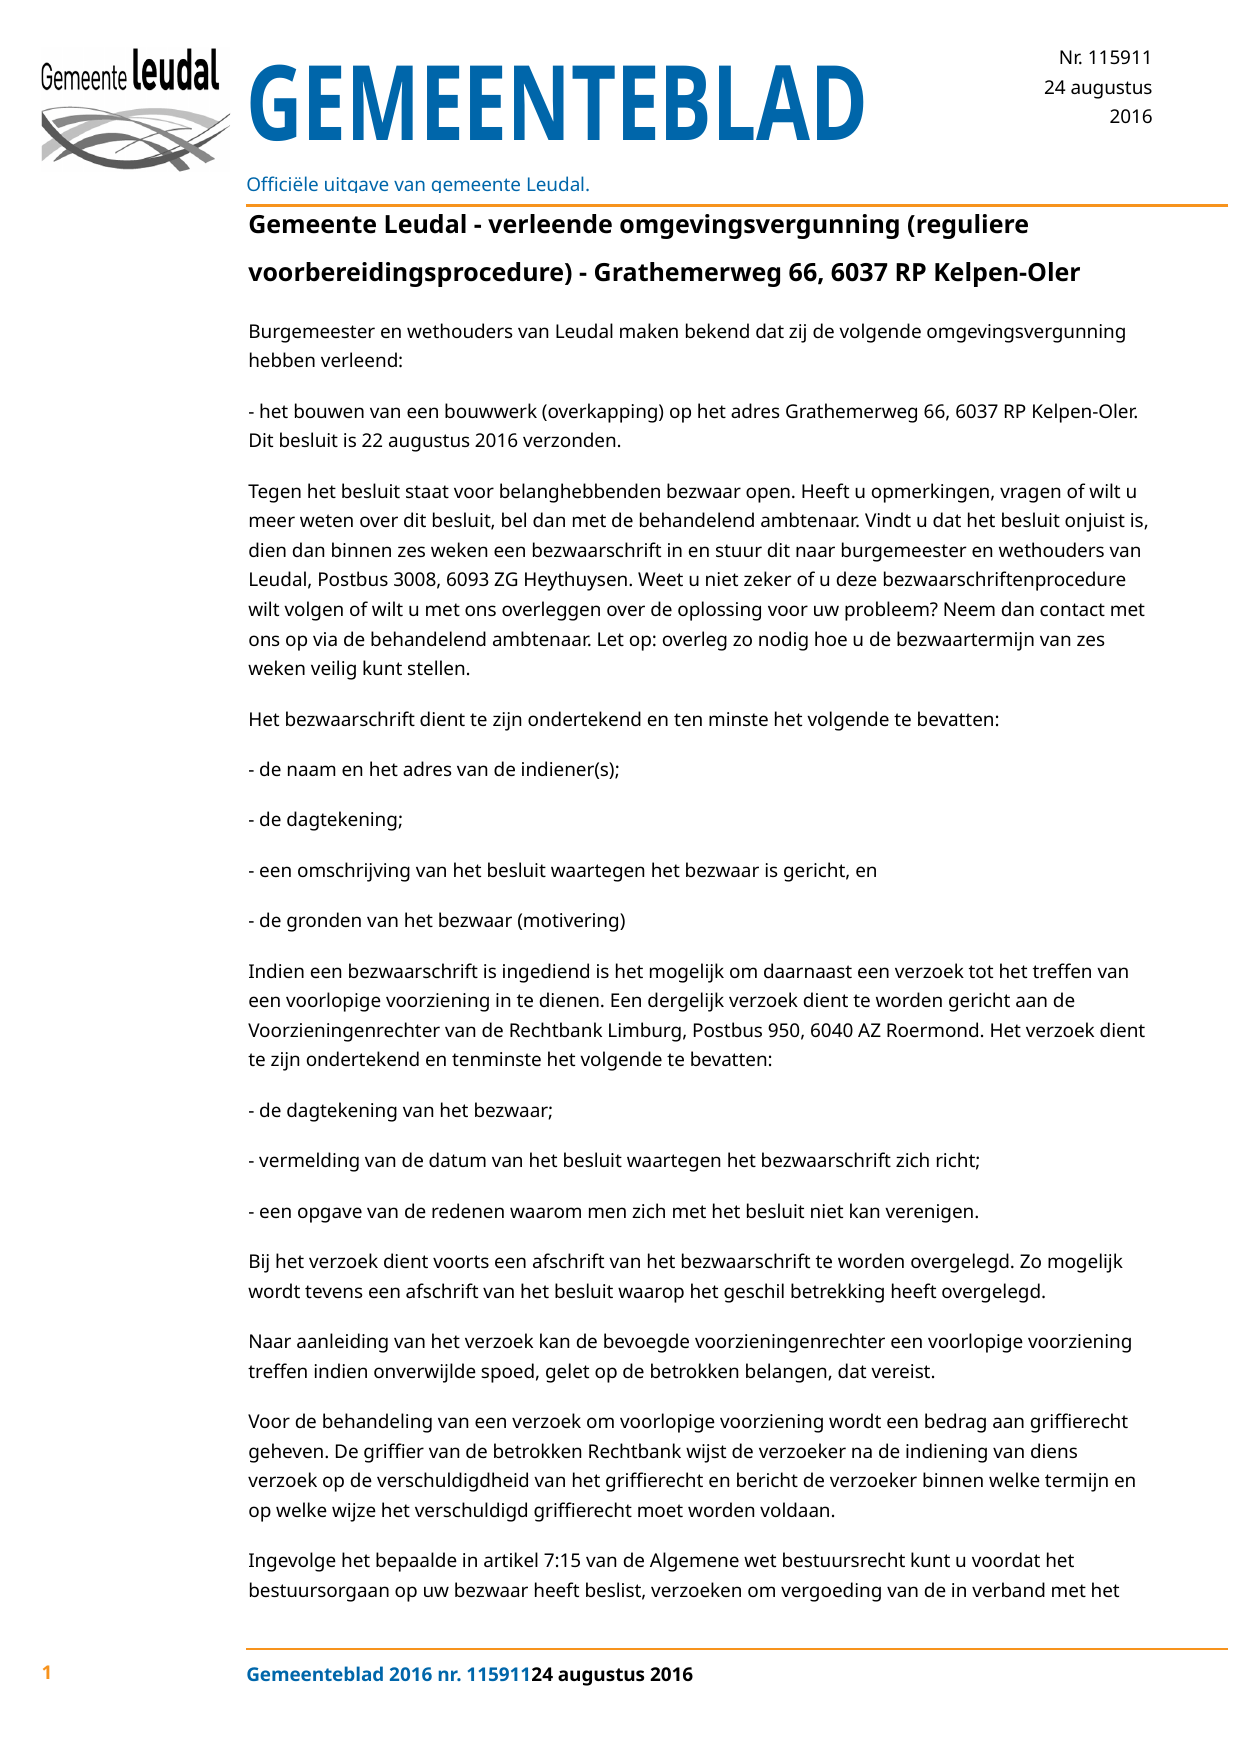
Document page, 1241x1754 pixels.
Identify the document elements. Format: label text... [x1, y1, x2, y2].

text - vermelding van de datum van het besluit waartegen het bezwaarschrift zich richt; [248, 1147, 1152, 1173]
text - het bouwen van een bouwwerk (overkapping) op het adres Grathemerweg 66, 6037 RP Kelpen-Oler. Dit besluit is 22 augustus 2016 verzonden. [248, 398, 1152, 453]
text - de gronden van het bezwaar (motivering) [248, 907, 1152, 933]
text Gemeente Leudal - verleende omgevingsvergunning (reguliere voorbereidingsprocedure) - Grathemerweg 66, 6037 RP Kelpen-Oler [248, 207, 1152, 288]
text - de dagtekening van het bezwaar; [248, 1097, 1152, 1123]
text Ingevolge het bepaalde in artikel 7:15 van de Algemene wet bestuursrecht kunt u voordat het bestuursorgaan op uw bezwaar heeft beslist, verzoeken om vergoeding van de in verband met het [248, 1547, 1152, 1603]
text Naar aanleiding van het verzoek kan de bevoegde voorzieningenrechter een voorlopige voorziening treffen indien onverwijlde spoed, gelet op de betrokken belangen, dat vereist. [248, 1328, 1152, 1384]
text - de naam en het adres van de indiener(s); [248, 756, 1152, 782]
text - een omschrijving van het besluit waartegen het bezwaar is gericht, en [248, 857, 1152, 883]
text - de dagtekening; [248, 807, 1152, 832]
text Bij het verzoek dient voorts een afschrift van het bezwaarschrift te worden overgelegd. Zo mogelijk wordt tevens een afschrift van het besluit waarop het geschil betrekking heeft overgelegd. [248, 1248, 1152, 1304]
text Tegen het besluit staat voor belanghebbenden bezwaar open. Heeft u opmerkingen, vragen of wilt u meer weten over dit besluit, bel dan met de behandelend ambtenaar. Vindt u dat het besluit onjuist is, dien dan binnen zes weken een bezwaarschrift in en stuur dit naar burgemeester en wethouders van Leudal, Postbus 3008, 6093 ZG Heythuysen. Weet u niet zeker of u deze bezwaarschriftenprocedure wilt volgen of wilt u met ons overleggen over de oplossing voor uw probleem? Neem dan contact met ons op via de behandelend ambtenaar. Let op: overleg zo nodig hoe u de bezwaartermijn van zes weken veilig kunt stellen. [248, 478, 1152, 681]
text Indien een bezwaarschrift is ingediend is het mogelijk om daarnaast een verzoek tot het treffen van een voorlopige voorziening in te dienen. Een dergelijk verzoek dient te worden gericht aan de Voorzieningenrechter van de Rechtbank Limburg, Postbus 950, 6040 AZ Roermond. Het verzoek dient te zijn ondertekend en tenminste het volgende te bevatten: [248, 958, 1152, 1072]
text - een opgave van de redenen waarom men zich met het besluit niet kan verenigen. [248, 1198, 1152, 1224]
text Burgemeester en wethouders van Leudal maken bekend dat zij de volgende omgevingsvergunning hebben verleend: [248, 318, 1152, 373]
picture [41, 47, 231, 172]
text Voor de behandeling van een verzoek om voorlopige voorziening wordt een bedrag aan griffierecht geheven. De griffier van de betrokken Rechtbank wijst de verzoeker na de indiening van diens verzoek op de verschuldigdheid van het griffierecht en bericht de verzoeker binnen welke termijn en op welke wijze het verschuldigd griffierecht moet worden voldaan. [248, 1408, 1152, 1523]
text Het bezwaarschrift dient te zijn ondertekend en ten minste het volgende te bevatten: [248, 706, 1152, 732]
